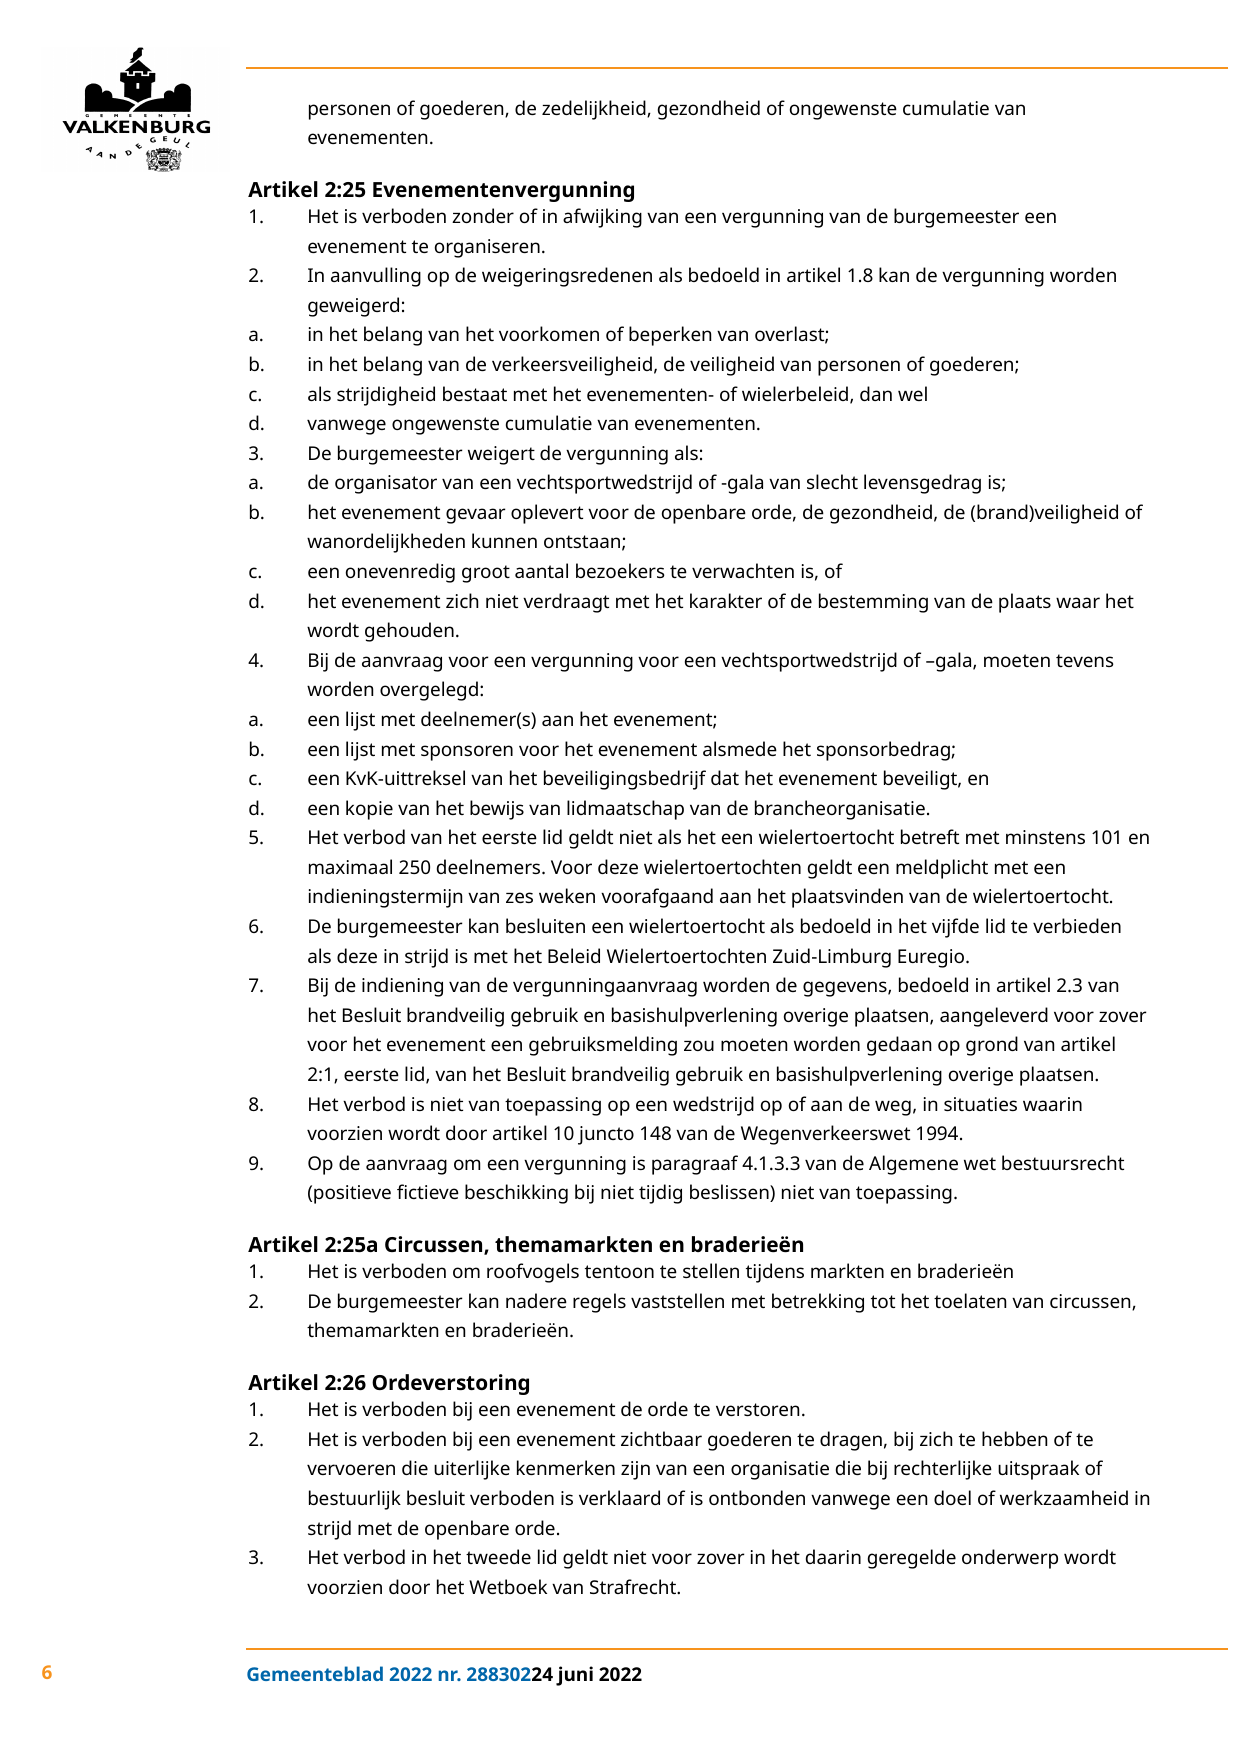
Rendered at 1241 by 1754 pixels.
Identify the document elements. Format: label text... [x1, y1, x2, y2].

list De burgemeester kan besluiten een wielertoertocht als bedoeld in het vijfde lid te verbieden als deze in strijd is met het Beleid Wielertoertochten Zuid-Limburg Euregio. [248, 913, 1152, 968]
list De burgemeester weigert de vergunning als: [248, 440, 1152, 466]
list als strijdigheid bestaat met het evenementen- of wielerbeleid, dan wel [248, 381, 1152, 406]
list een onevenredig groot aantal bezoekers te verwachten is, of [248, 558, 1152, 584]
list in het belang van het voorkomen of beperken van overlast; [248, 322, 1152, 347]
list Het is verboden bij een evenement zichtbaar goederen te dragen, bij zich te hebben of te vervoeren die uiterlijke kenmerken zijn van een organisatie die bij rechterlijke uitspraak of bestuurlijk besluit verboden is verklaard of is ontbonden vanwege een doel of werkzaamheid in strijd met de openbare orde. [248, 1426, 1152, 1540]
list Bij de indiening van de vergunningaanvraag worden de gegevens, bedoeld in artikel 2.3 van het Besluit brandveilig gebruik en basishulpverlening overige plaatsen, aangeleverd voor zover voor het evenement een gebruiksmelding zou moeten worden gedaan op grond van artikel 2:1, eerste lid, van het Besluit brandveilig gebruik en basishulpverlening overige plaatsen. [248, 972, 1152, 1087]
list het evenement zich niet verdraagt met het karakter of de bestemming van de plaats waar het wordt gehouden. [248, 588, 1152, 643]
text Artikel 2:25 Evenementenvergunning [248, 175, 1152, 203]
list Op de aanvraag om een vergunning is paragraaf 4.1.3.3 van de Algemene wet bestuursrecht (positieve fictieve beschikking bij niet tijdig beslissen) niet van toepassing. [248, 1150, 1152, 1205]
list Het is verboden zonder of in afwijking van een vergunning van de burgemeester een evenement te organiseren. [248, 203, 1152, 258]
list Bij de aanvraag voor een vergunning voor een vechtsportwedstrijd of –gala, moeten tevens worden overgelegd: [248, 647, 1152, 702]
list De burgemeester kan nadere regels vaststellen met betrekking tot het toelaten van circussen, themamarkten en braderieën. [248, 1288, 1152, 1343]
list vanwege ongewenste cumulatie van evenementen. [248, 410, 1152, 436]
text Artikel 2:26 Ordeverstoring [248, 1368, 1152, 1396]
list een kopie van het bewijs van lidmaatschap van de brancheorganisatie. [248, 795, 1152, 821]
text Artikel 2:25a Circussen, themamarkten en braderieën [248, 1230, 1152, 1258]
list Het verbod van het eerste lid geldt niet als het een wielertoertocht betreft met minstens 101 en maximaal 250 deelnemers. Voor deze wielertoertochten geldt een meldplicht met een indieningstermijn van zes weken voorafgaand aan het plaatsvinden van de wielertoertocht. [248, 824, 1152, 909]
list In aanvulling op de weigeringsredenen als bedoeld in artikel 1.8 kan de vergunning worden geweigerd: [248, 262, 1152, 318]
picture [41, 47, 231, 172]
list een lijst met deelnemer(s) aan het evenement; [248, 706, 1152, 732]
list de organisator van een vechtsportwedstrijd of -gala van slecht levensgedrag is; [248, 469, 1152, 495]
list Het verbod in het tweede lid geldt niet voor zover in het daarin geregelde onderwerp wordt voorzien door het Wetboek van Strafrecht. [248, 1544, 1152, 1599]
list Het is verboden om roofvogels tentoon te stellen tijdens markten en braderieën [248, 1258, 1152, 1284]
list Het verbod is niet van toepassing op een wedstrijd op of aan de weg, in situaties waarin voorzien wordt door artikel 10 juncto 148 van de Wegenverkeerswet 1994. [248, 1091, 1152, 1146]
list het evenement gevaar oplevert voor de openbare orde, de gezondheid, de (brand)veiligheid of wanordelijkheden kunnen ontstaan; [248, 499, 1152, 554]
list personen of goederen, de zedelijkheid, gezondheid of ongewenste cumulatie van evenementen. [248, 95, 1152, 150]
list een KvK-uittreksel van het beveiligingsbedrijf dat het evenement beveiligt, en [248, 765, 1152, 791]
list in het belang van de verkeersveiligheid, de veiligheid van personen of goederen; [248, 351, 1152, 377]
list Het is verboden bij een evenement de orde te verstoren. [248, 1396, 1152, 1422]
list een lijst met sponsoren voor het evenement alsmede het sponsorbedrag; [248, 736, 1152, 761]
